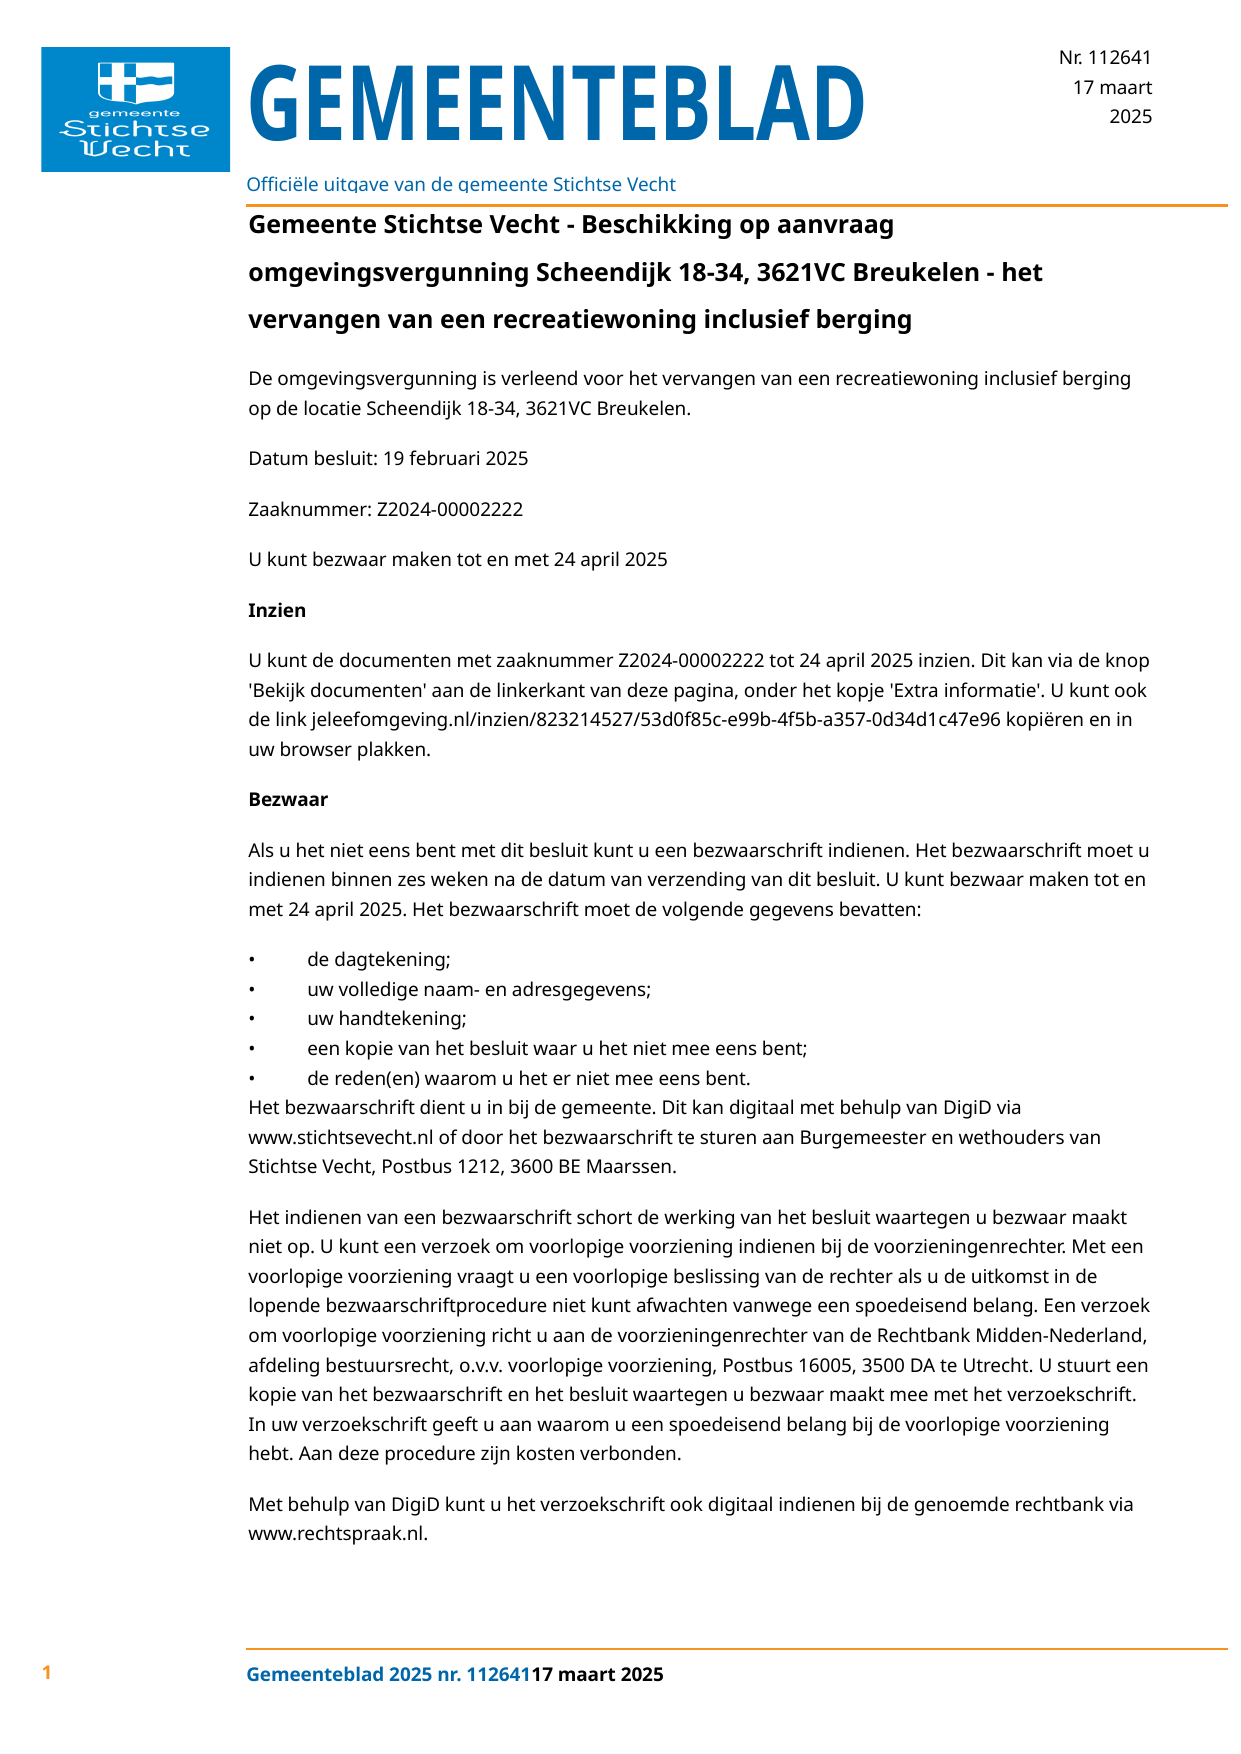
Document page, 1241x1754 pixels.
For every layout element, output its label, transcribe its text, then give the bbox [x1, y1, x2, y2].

text Als u het niet eens bent met dit besluit kunt u een bezwaarschrift indienen. Het bezwaarschrift moet u indienen binnen zes weken na de datum van verzending van dit besluit. U kunt bezwaar maken tot en met 24 april 2025. Het bezwaarschrift moet de volgende gegevens bevatten: [248, 837, 1152, 922]
text U kunt bezwaar maken tot en met 24 april 2025 [248, 546, 1152, 572]
picture [137, 63, 174, 103]
list uw volledige naam- en adresgegevens; [248, 976, 1152, 1002]
text Inzien [248, 597, 1152, 622]
text Gemeente Stichtse Vecht - Beschikking op aanvraag omgevingsvergunning Scheendijk 18-34, 3621VC Breukelen - het vervangen van een recreatiewoning inclusief berging [248, 207, 1152, 336]
picture [99, 63, 135, 101]
list uw handtekening; [248, 1006, 1152, 1031]
text U kunt de documenten met zaaknummer Z2024-00002222 tot 24 april 2025 inzien. Dit kan via de knop 'Bekijk documenten' aan de linkerkant van deze pagina, onder het kopje 'Extra informatie'. U kunt ook de link jeleefomgeving.nl/inzien/823214527/53d0f85c-e99b-4f5b-a357-0d34d1c47e96 kopiëren en in uw browser plakken. [248, 647, 1152, 762]
text Zaaknummer: Z2024-00002222 [248, 496, 1152, 522]
text Bezwaar [248, 786, 1152, 812]
text Datum besluit: 19 februari 2025 [248, 446, 1152, 471]
list een kopie van het besluit waar u het niet mee eens bent; [248, 1035, 1152, 1061]
text Het indienen van een bezwaarschrift schort de werking van het besluit waartegen u bezwaar maakt niet op. U kunt een verzoek om voorlopige voorziening indienen bij de voorzieningenrechter. Met een voorlopige voorziening vraagt u een voorlopige beslissing van de rechter als u de uitkomst in de lopende bezwaarschriftprocedure niet kunt afwachten vanwege een spoedeisend belang. Een verzoek om voorlopige voorziening richt u aan de voorzieningenrechter van de Rechtbank Midden-Nederland, afdeling bestuursrecht, o.v.v. voorlopige voorziening, Postbus 16005, 3500 DA te Utrecht. U stuurt een kopie van het bezwaarschrift en het besluit waartegen u bezwaar maakt mee met het verzoekschrift. In uw verzoekschrift geeft u aan waarom u een spoedeisend belang bij de voorlopige voorziening hebt. Aan deze procedure zijn kosten verbonden. [248, 1204, 1152, 1466]
text De omgevingsvergunning is verleend voor het vervangen van een recreatiewoning inclusief berging op de locatie Scheendijk 18-34, 3621VC Breukelen. [248, 366, 1152, 421]
list de reden(en) waarom u het er niet mee eens bent. [248, 1065, 1152, 1090]
text Het bezwaarschrift dient u in bij de gemeente. Dit kan digitaal met behulp van DigiD via www.stichtsevecht.nl of door het bezwaarschrift te sturen aan Burgemeester en wethouders van Stichtse Vecht, Postbus 1212, 3600 BE Maarssen. [248, 1094, 1152, 1179]
list de dagtekening; [248, 946, 1152, 972]
text Met behulp van DigiD kunt u het verzoekschrift ook digitaal indienen bij de genoemde rechtbank via www.rechtspraak.nl. [248, 1491, 1152, 1546]
